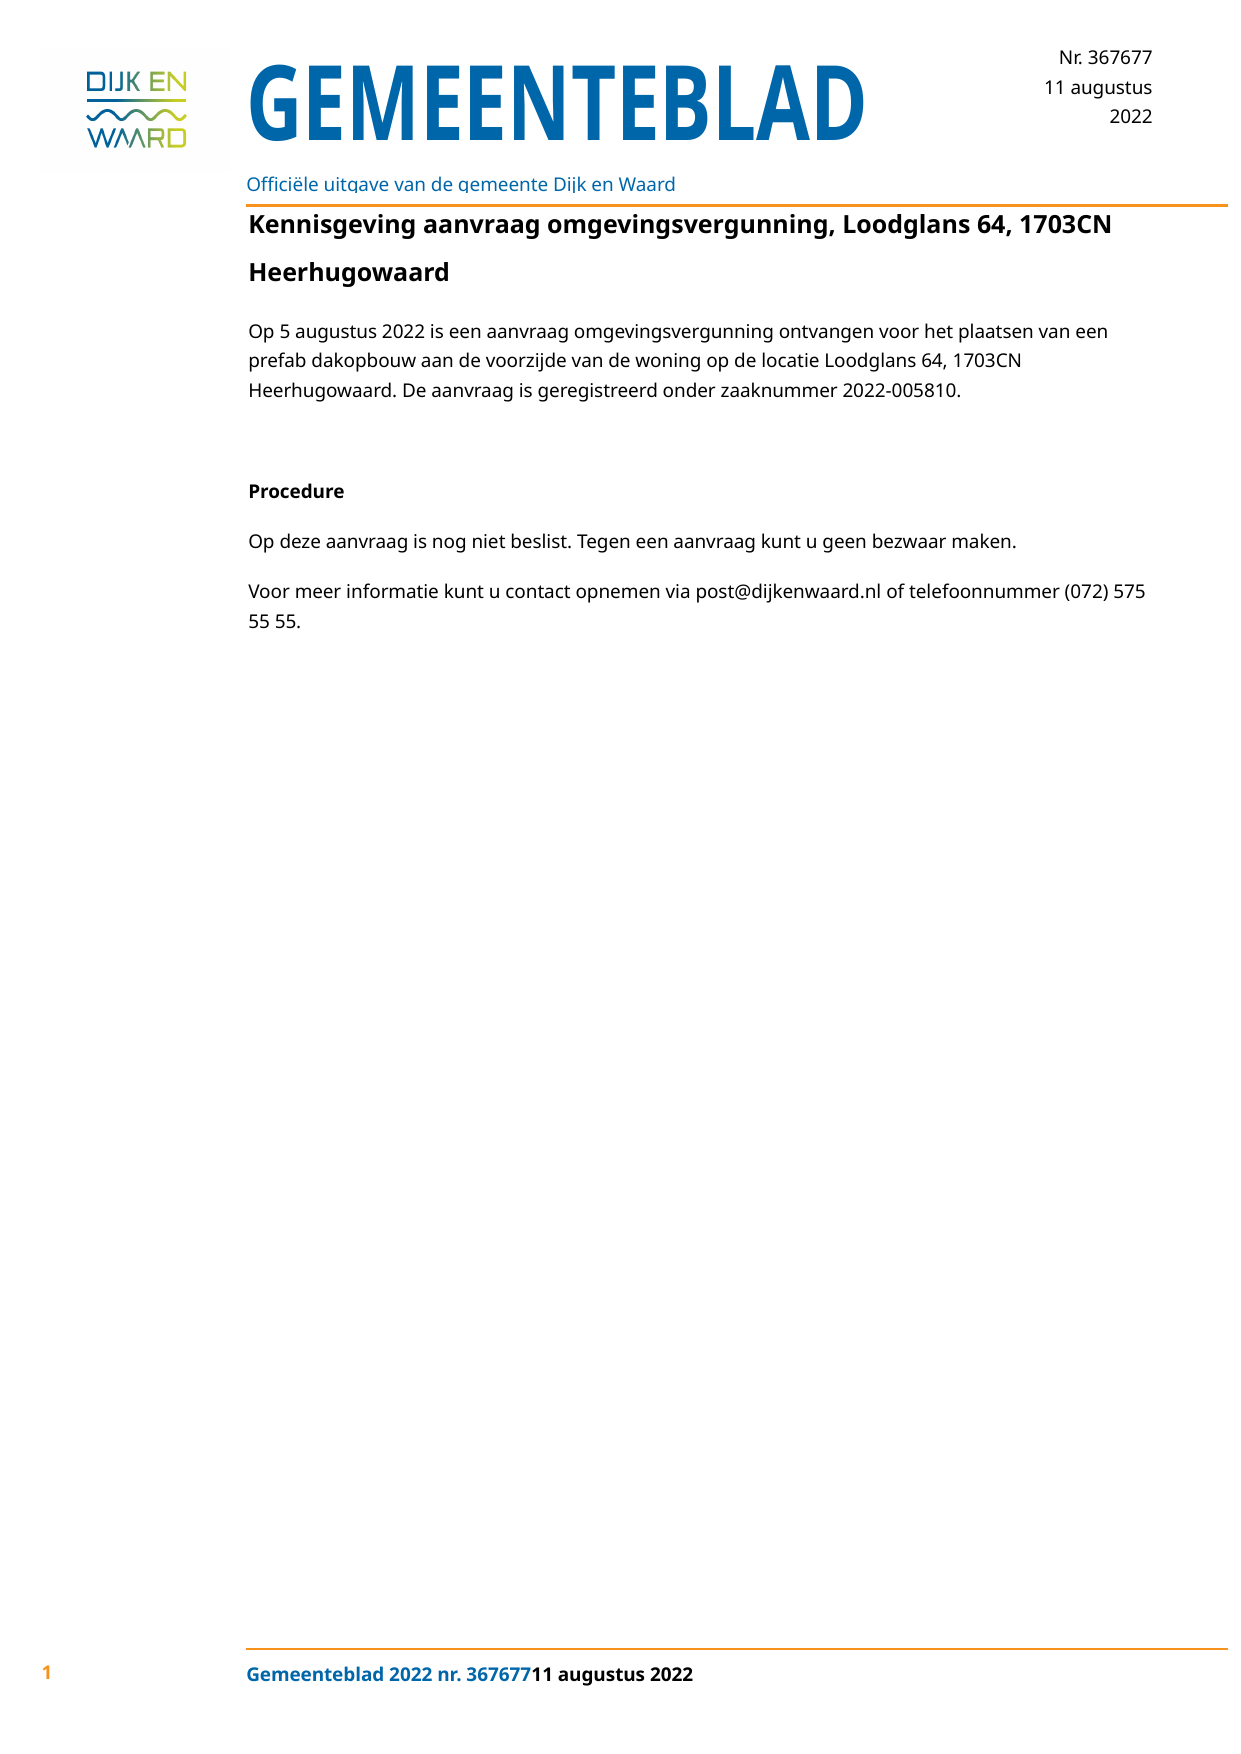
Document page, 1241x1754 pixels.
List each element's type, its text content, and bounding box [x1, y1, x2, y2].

text Kennisgeving aanvraag omgevingsvergunning, Loodglans 64, 1703CN Heerhugowaard [248, 207, 1152, 288]
text Op deze aanvraag is nog niet beslist. Tegen een aanvraag kunt u geen bezwaar maken. [248, 528, 1152, 554]
picture [41, 47, 231, 172]
text Procedure [248, 478, 1152, 504]
text Op 5 augustus 2022 is een aanvraag omgevingsvergunning ontvangen voor het plaatsen van een prefab dakopbouw aan de voorzijde van de woning op de locatie Loodglans 64, 1703CN Heerhugowaard. De aanvraag is geregistreerd onder zaaknummer 2022-005810. [248, 318, 1152, 403]
text Voor meer informatie kunt u contact opnemen via post@dijkenwaard.nl of telefoonnummer (072) 575 55 55. [248, 579, 1152, 634]
